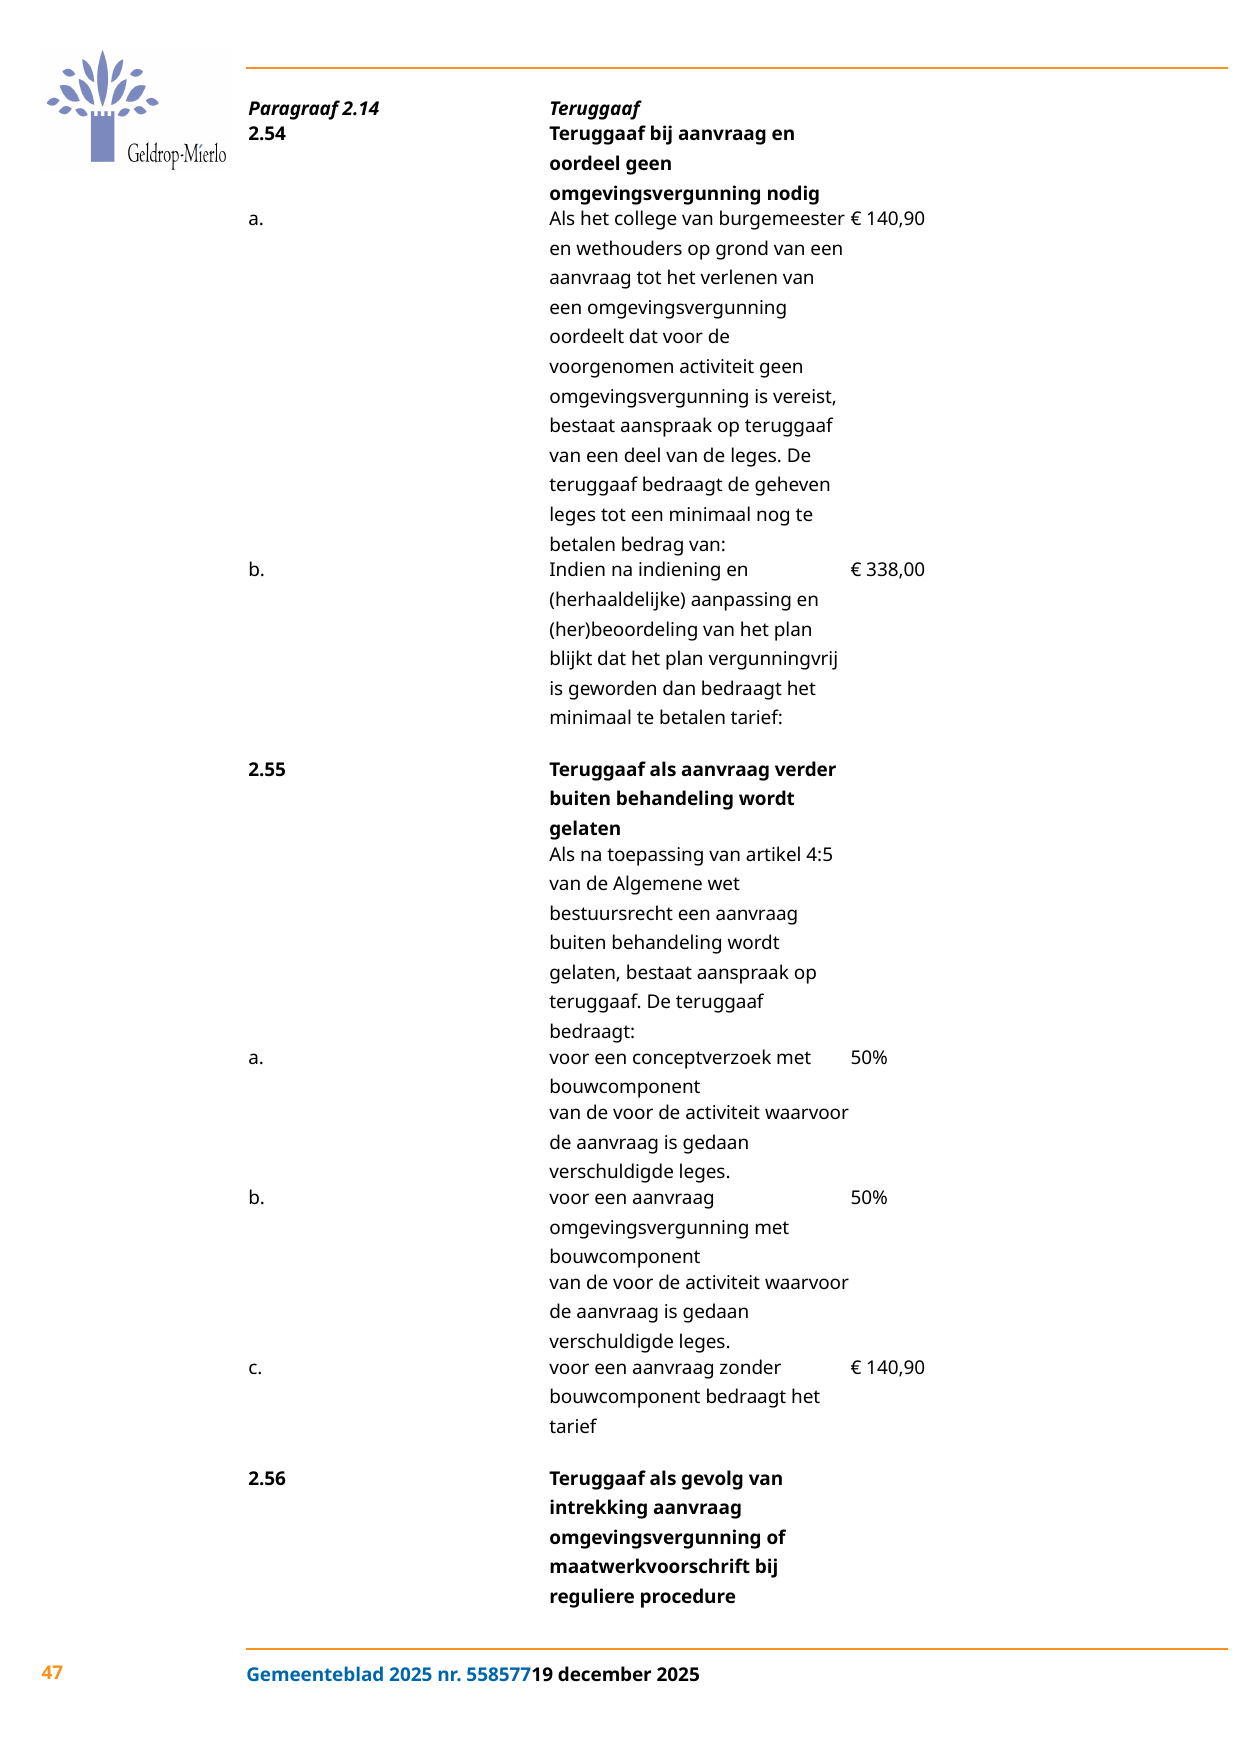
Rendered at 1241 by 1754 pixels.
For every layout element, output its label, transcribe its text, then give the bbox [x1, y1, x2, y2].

table_cell Teruggaaf als gevolg van intrekking aanvraag omgevingsvergunning of maatwerkvoorschrift bij reguliere procedure [549, 1465, 850, 1609]
table_cell € 140,90 [850, 205, 1152, 557]
table_cell [248, 1269, 549, 1354]
table_cell [850, 1465, 1152, 1609]
table_cell [850, 121, 1152, 205]
table_cell van de voor de activiteit waarvoor de aanvraag is gedaan verschuldigde leges. [549, 1099, 850, 1184]
table_cell 50% [850, 1184, 1152, 1269]
table_cell voor een conceptverzoek met bouwcomponent [549, 1044, 850, 1099]
table_cell [850, 730, 1152, 756]
table_cell [850, 1269, 1152, 1354]
table_cell 2.55 [248, 756, 549, 841]
table_cell Teruggaaf [549, 95, 850, 121]
table_cell Als na toepassing van artikel 4:5 van de Algemene wet bestuursrecht een aanvraag buiten behandeling wordt gelaten, bestaat aanspraak op teruggaaf. De teruggaaf bedraagt: [549, 841, 850, 1044]
table_cell [248, 1099, 549, 1184]
picture [41, 47, 231, 172]
table_cell [850, 841, 1152, 1044]
table_cell [850, 95, 1152, 121]
table_cell [248, 730, 549, 756]
table_cell b. [248, 557, 549, 730]
table_cell c. [248, 1354, 549, 1439]
table_cell 2.56 [248, 1465, 549, 1609]
table_cell [248, 1439, 549, 1465]
table_cell 50% [850, 1044, 1152, 1099]
table_cell Teruggaaf bij aanvraag en oordeel geen omgevingsvergunning nodig [549, 121, 850, 205]
table_cell € 338,00 [850, 557, 1152, 730]
table_cell Als het college van burgemeester en wethouders op grond van een aanvraag tot het verlenen van een omgevingsvergunning oordeelt dat voor de voorgenomen activiteit geen omgevingsvergunning is vereist, bestaat aanspraak op teruggaaf van een deel van de leges. De teruggaaf bedraagt de geheven leges tot een minimaal nog te betalen bedrag van: [549, 205, 850, 557]
table_cell [549, 1439, 850, 1465]
table_cell van de voor de activiteit waarvoor de aanvraag is gedaan verschuldigde leges. [549, 1269, 850, 1354]
table_cell [850, 1439, 1152, 1465]
table_cell voor een aanvraag zonder bouwcomponent bedraagt het tarief [549, 1354, 850, 1439]
table_cell [850, 756, 1152, 841]
table_cell [549, 730, 850, 756]
table_cell Indien na indiening en (herhaaldelijke) aanpassing en (her)beoordeling van het plan blijkt dat het plan vergunningvrij is geworden dan bedraagt het minimaal te betalen tarief: [549, 557, 850, 730]
table_cell a. [248, 1044, 549, 1099]
table_cell Paragraaf 2.14 [248, 95, 549, 121]
table_cell [850, 1099, 1152, 1184]
table_cell voor een aanvraag omgevingsvergunning met bouwcomponent [549, 1184, 850, 1269]
table_cell [248, 841, 549, 1044]
table_cell Teruggaaf als aanvraag verder buiten behandeling wordt gelaten [549, 756, 850, 841]
table_cell a. [248, 205, 549, 557]
table_cell b. [248, 1184, 549, 1269]
table_cell 2.54 [248, 121, 549, 205]
table_cell € 140,90 [850, 1354, 1152, 1439]
